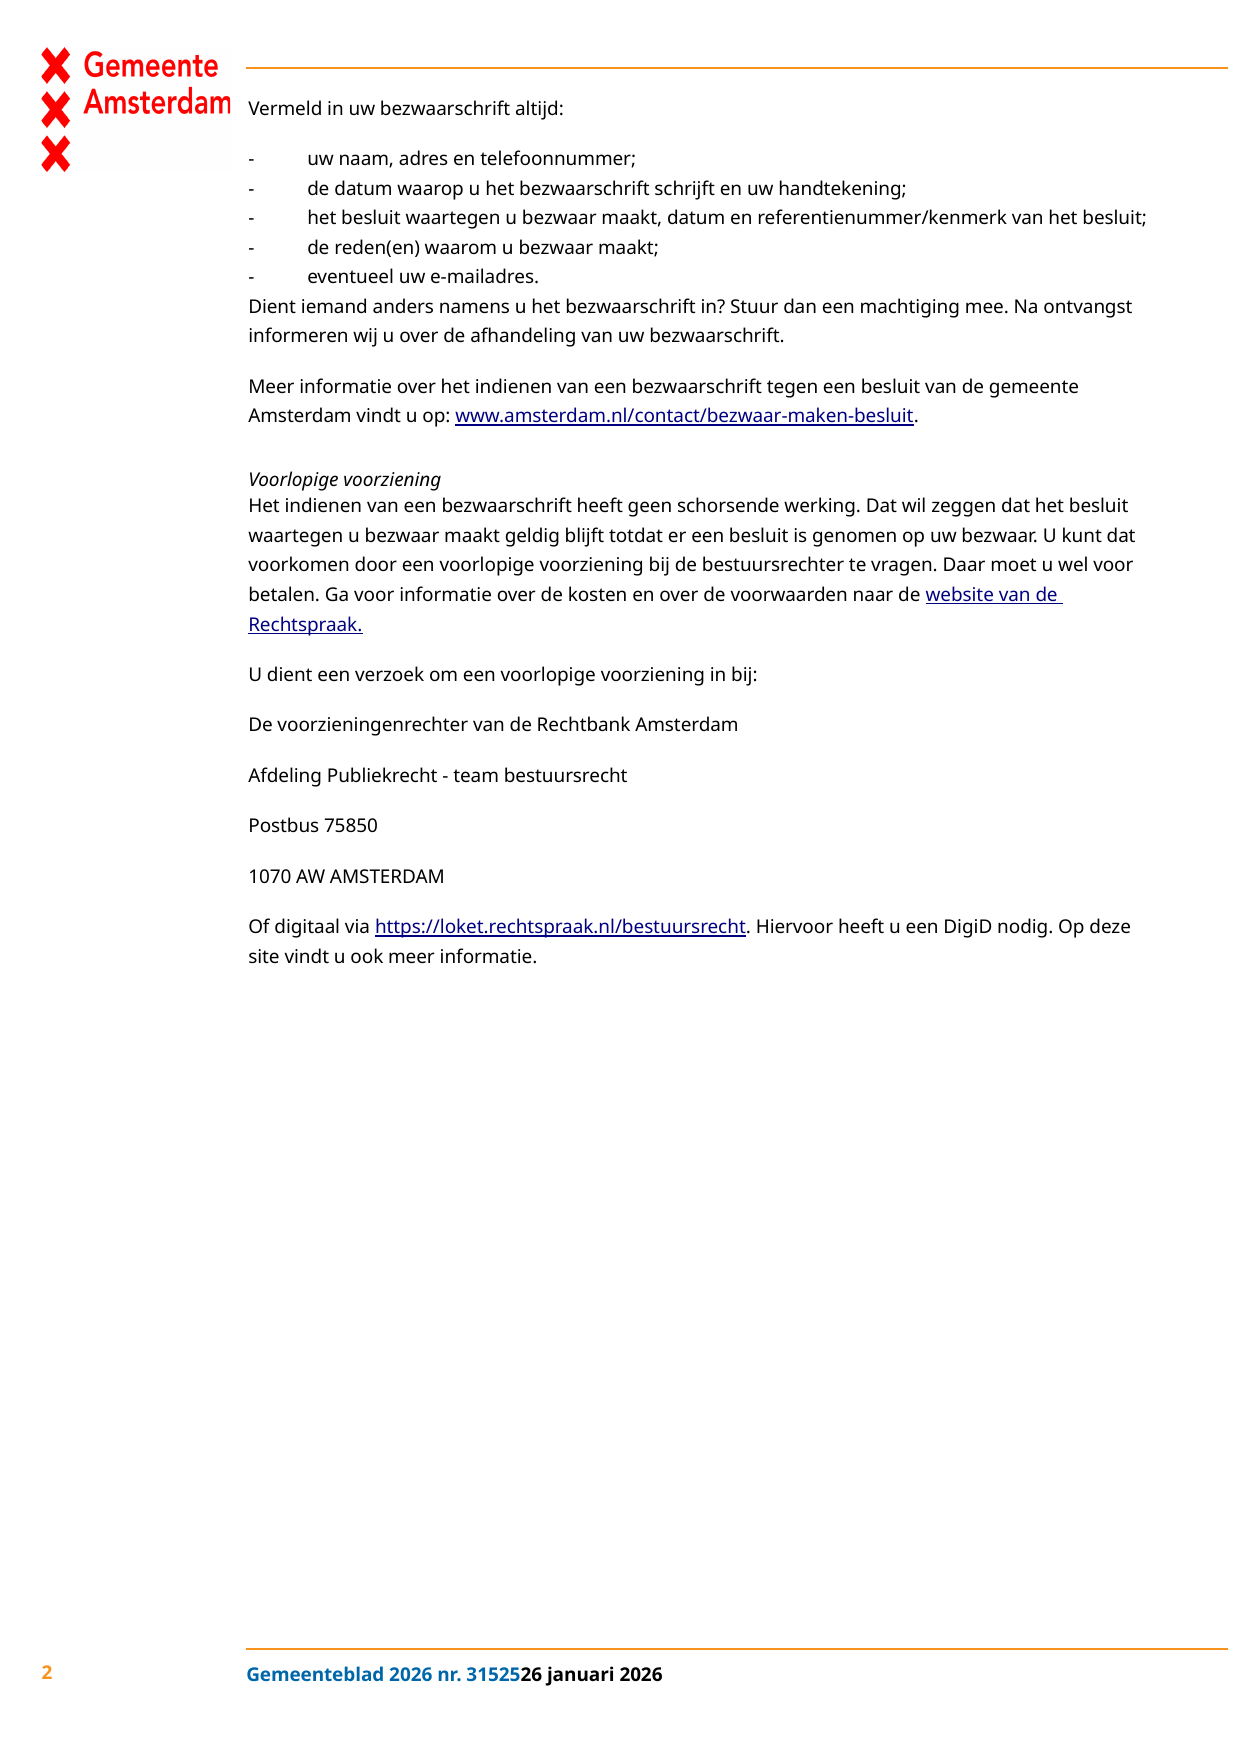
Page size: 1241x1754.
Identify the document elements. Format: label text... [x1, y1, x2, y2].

text Dient iemand anders namens u het bezwaarschrift in? Stuur dan een machtiging mee. Na ontvangst informeren wij u over de afhandeling van uw bezwaarschrift. [248, 293, 1152, 348]
text Postbus 75850 [248, 812, 1152, 838]
text Of digitaal via https://loket.rechtspraak.nl/bestuursrecht. Hiervoor heeft u een DigiD nodig. Op deze site vindt u ook meer informatie. [248, 913, 1152, 968]
text 1070 AW AMSTERDAM [248, 863, 1152, 888]
text Afdeling Publiekrecht - team bestuursrecht [248, 762, 1152, 788]
list eventueel uw e-mailadres. [248, 263, 1152, 289]
text Het indienen van een bezwaarschrift heeft geen schorsende werking. Dat wil zeggen dat het besluit waartegen u bezwaar maakt geldig blijft totdat er een besluit is genomen op uw bezwaar. U kunt dat voorkomen door een voorlopige voorziening bij de bestuursrechter te vragen. Daar moet u wel voor betalen. Ga voor informatie over de kosten en over de voorwaarden naar de website van de Rechtspraak. [248, 492, 1152, 636]
list uw naam, adres en telefoonnummer; [248, 145, 1152, 171]
list de reden(en) waarom u bezwaar maakt; [248, 234, 1152, 260]
list de datum waarop u het bezwaarschrift schrijft en uw handtekening; [248, 175, 1152, 201]
text Meer informatie over het indienen van een bezwaarschrift tegen een besluit van de gemeente Amsterdam vindt u op: www.amsterdam.nl/contact/bezwaar-maken-besluit. [248, 373, 1152, 428]
text Voorlopige voorziening [248, 467, 1152, 492]
text U dient een verzoek om een voorlopige voorziening in bij: [248, 661, 1152, 687]
text Vermeld in uw bezwaarschrift altijd: [248, 95, 1152, 121]
picture [41, 47, 231, 172]
text De voorzieningenrechter van de Rechtbank Amsterdam [248, 712, 1152, 737]
list het besluit waartegen u bezwaar maakt, datum en referentienummer/kenmerk van het besluit; [248, 204, 1152, 230]
